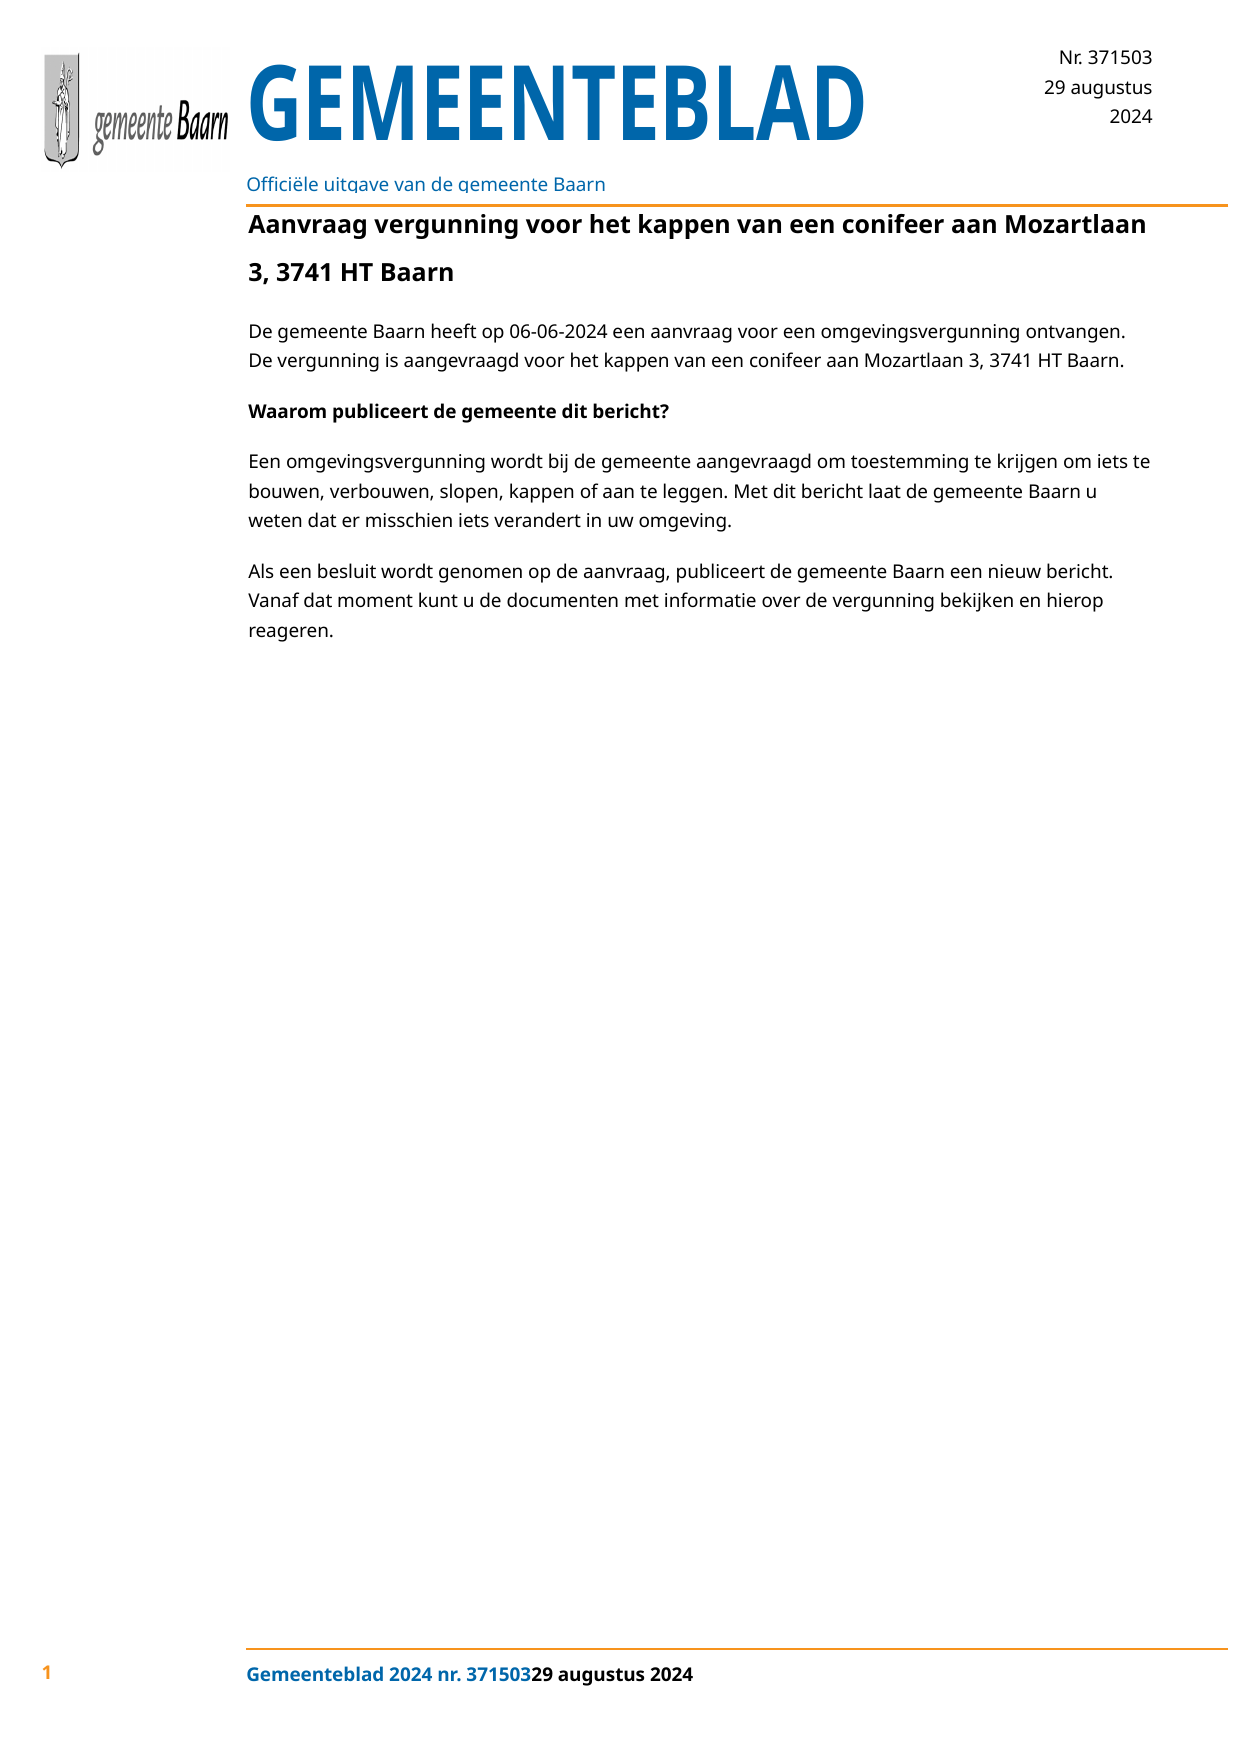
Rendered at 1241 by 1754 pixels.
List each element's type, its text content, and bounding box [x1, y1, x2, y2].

text Een omgevingsvergunning wordt bij de gemeente aangevraagd om toestemming te krijgen om iets te bouwen, verbouwen, slopen, kappen of aan te leggen. Met dit bericht laat de gemeente Baarn u weten dat er misschien iets verandert in uw omgeving. [248, 448, 1152, 533]
text Aanvraag vergunning voor het kappen van een conifeer aan Mozartlaan 3, 3741 HT Baarn [248, 207, 1152, 288]
text Als een besluit wordt genomen op de aanvraag, publiceert de gemeente Baarn een nieuw bericht. Vanaf dat moment kunt u de documenten met informatie over de vergunning bekijken en hierop reageren. [248, 558, 1152, 643]
text Waarom publiceert de gemeente dit bericht? [248, 398, 1152, 424]
picture [41, 47, 231, 172]
text De gemeente Baarn heeft op 06-06-2024 een aanvraag voor een omgevingsvergunning ontvangen. De vergunning is aangevraagd voor het kappen van een conifeer aan Mozartlaan 3, 3741 HT Baarn. [248, 318, 1152, 373]
